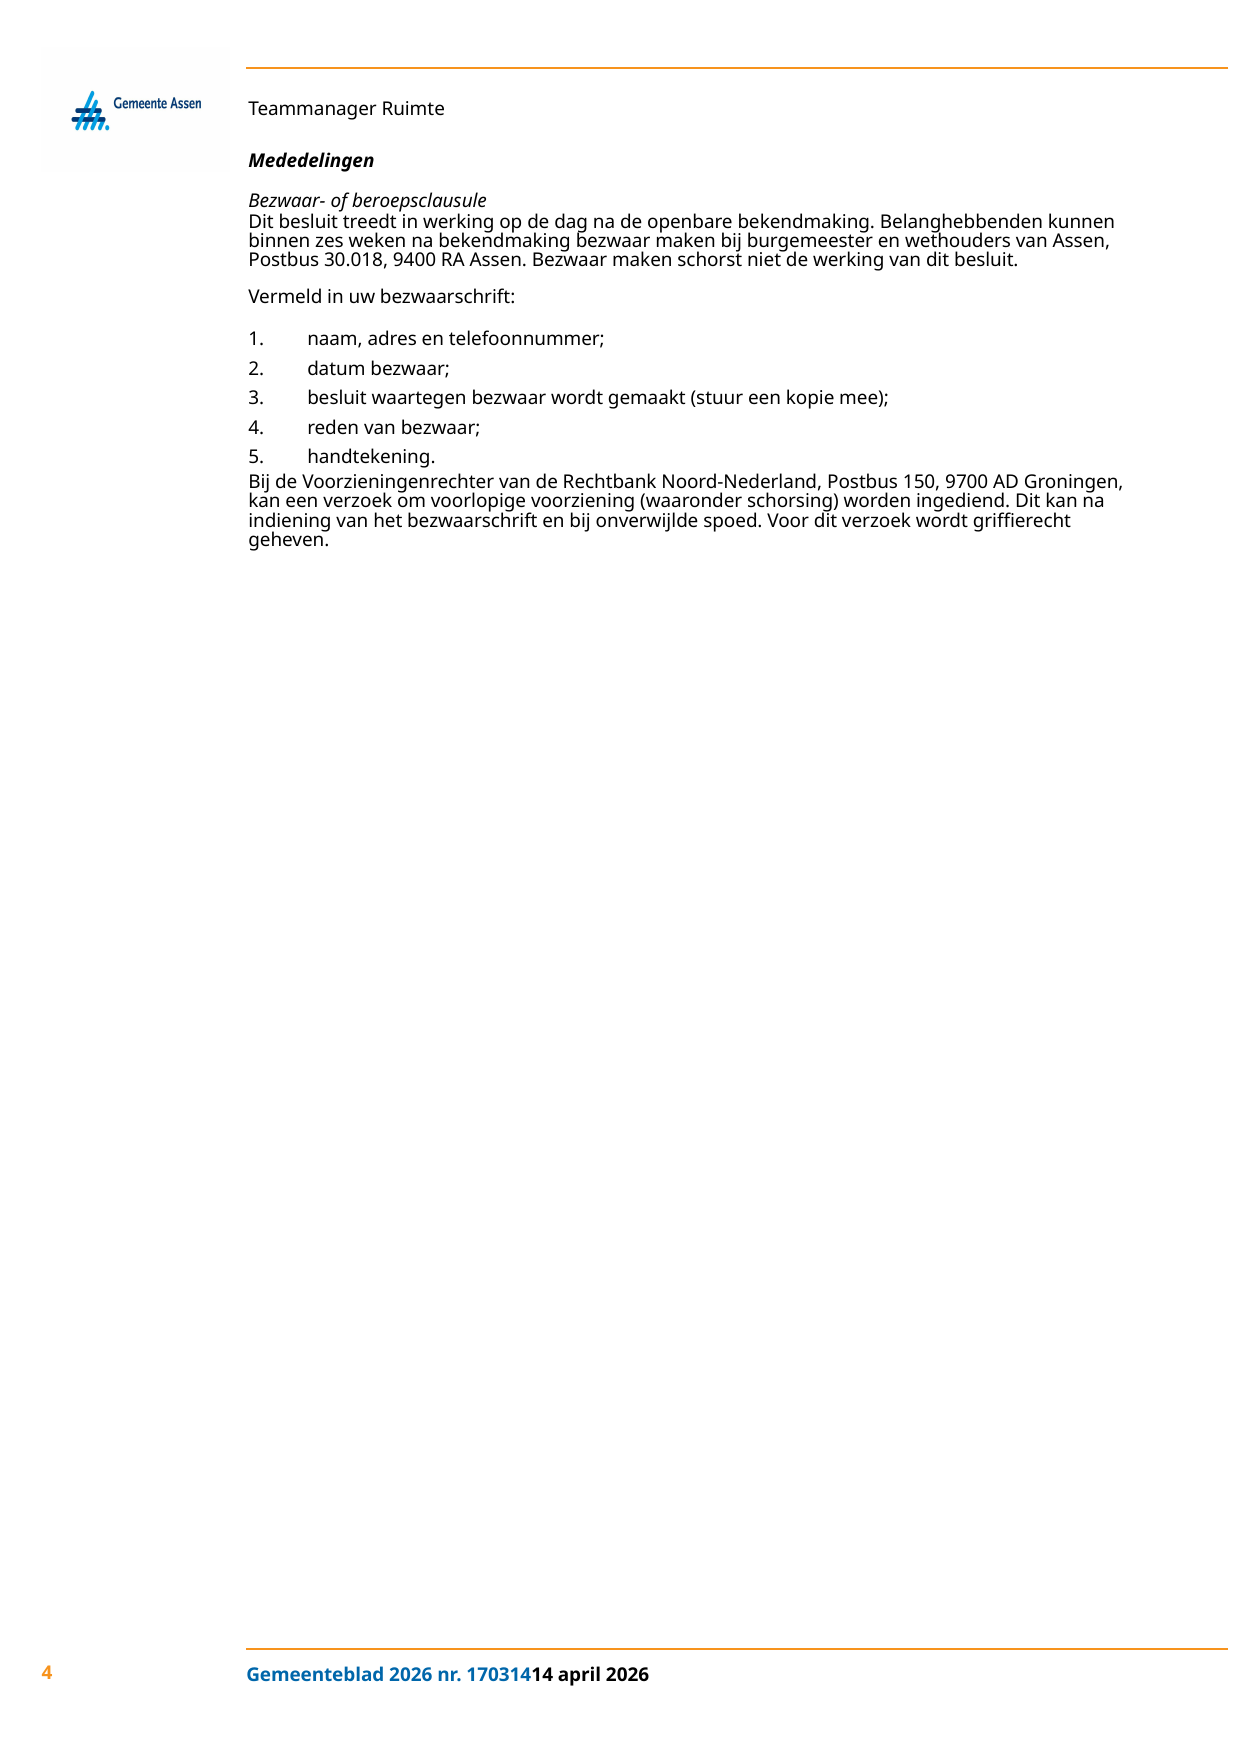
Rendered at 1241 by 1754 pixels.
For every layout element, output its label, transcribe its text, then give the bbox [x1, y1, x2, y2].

list besluit waartegen bezwaar wordt gemaakt (stuur een kopie mee); [248, 384, 1152, 410]
list handtekening. [248, 443, 1152, 469]
text Bij de Voorzieningenrechter van de Rechtbank Noord-Nederland, Postbus 150, 9700 AD Groningen, kan een verzoek om voorlopige voorziening (waaronder schorsing) worden ingediend. Dit kan na indiening van het bezwaarschrift en bij onverwijlde spoed. Voor dit verzoek wordt griffierecht geheven. [248, 473, 1152, 550]
list naam, adres en telefoonnummer; [248, 325, 1152, 351]
text Bezwaar- of beroepsclausule [248, 187, 1152, 213]
text Vermeld in uw bezwaarschrift: [248, 288, 1152, 307]
text Mededelingen [248, 148, 1152, 173]
list datum bezwaar; [248, 355, 1152, 381]
text Dit besluit treedt in werking op de dag na de openbare bekendmaking. Belanghebbenden kunnen binnen zes weken na bekendmaking bezwaar maken bij burgemeester en wethouders van Assen, Postbus 30.018, 9400 RA Assen. Bezwaar maken schorst niet de werking van dit besluit. [248, 213, 1152, 271]
text Teammanager Ruimte [248, 95, 1152, 121]
picture [41, 47, 231, 172]
list reden van bezwaar; [248, 414, 1152, 440]
